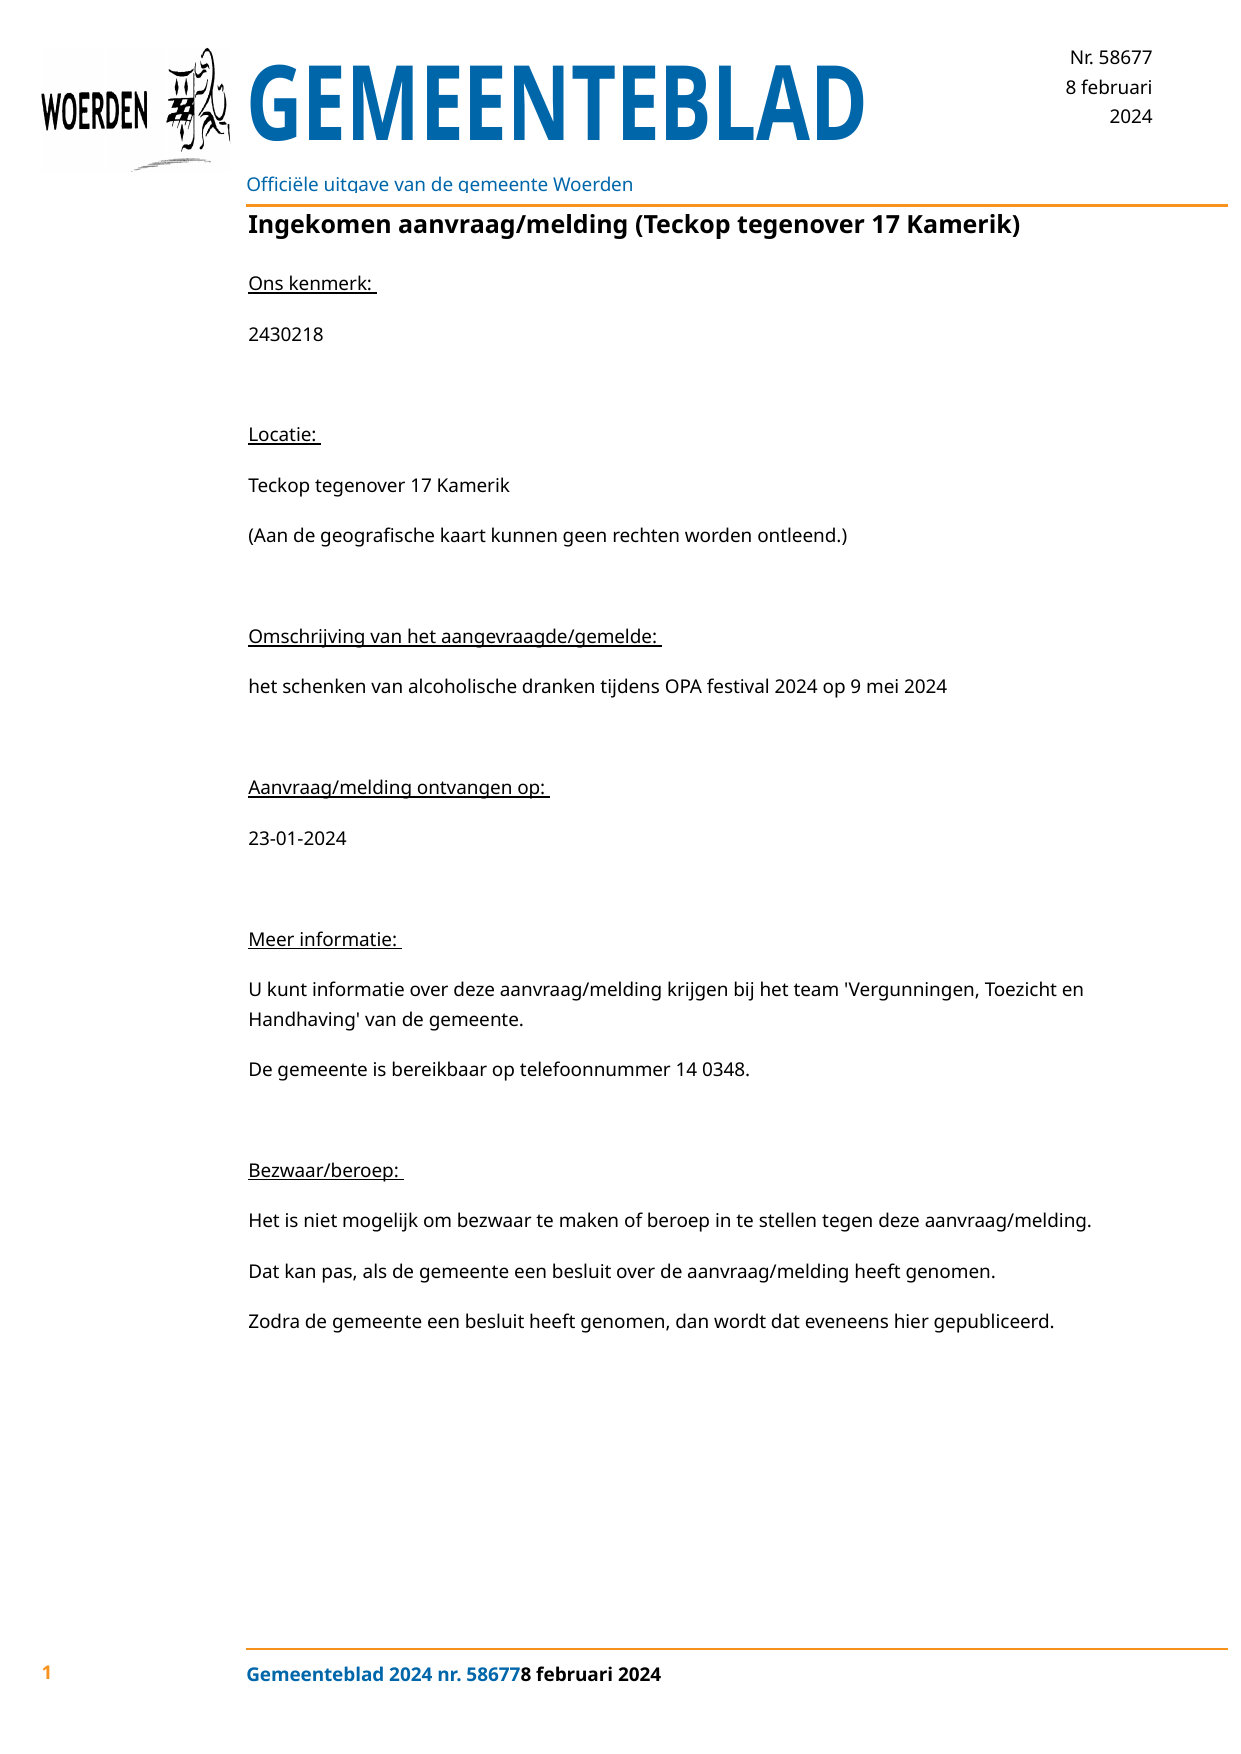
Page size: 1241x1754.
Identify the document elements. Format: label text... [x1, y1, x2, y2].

text Teckop tegenover 17 Kamerik [248, 472, 1152, 498]
text Ons kenmerk: [248, 270, 1152, 296]
text Bezwaar/beroep: [248, 1157, 1152, 1183]
text 23-01-2024 [248, 825, 1152, 851]
text Omschrijving van het aangevraagde/gemelde: [248, 623, 1152, 649]
text 2430218 [248, 321, 1152, 346]
text De gemeente is bereikbaar op telefoonnummer 14 0348. [248, 1056, 1152, 1082]
text U kunt informatie over deze aanvraag/melding krijgen bij het team 'Vergunningen, Toezicht en Handhaving' van de gemeente. [248, 976, 1152, 1031]
text Locatie: [248, 422, 1152, 447]
picture [41, 47, 231, 172]
text Dat kan pas, als de gemeente een besluit over de aanvraag/melding heeft genomen. [248, 1258, 1152, 1283]
text Het is niet mogelijk om bezwaar te maken of beroep in te stellen tegen deze aanvraag/melding. [248, 1207, 1152, 1233]
text Meer informatie: [248, 926, 1152, 951]
text Ingekomen aanvraag/melding (Teckop tegenover 17 Kamerik) [248, 207, 1152, 241]
text (Aan de geografische kaart kunnen geen rechten worden ontleend.) [248, 522, 1152, 548]
text Aanvraag/melding ontvangen op: [248, 774, 1152, 800]
text het schenken van alcoholische dranken tijdens OPA festival 2024 op 9 mei 2024 [248, 674, 1152, 699]
text Zodra de gemeente een besluit heeft genomen, dan wordt dat eveneens hier gepubliceerd. [248, 1308, 1152, 1334]
